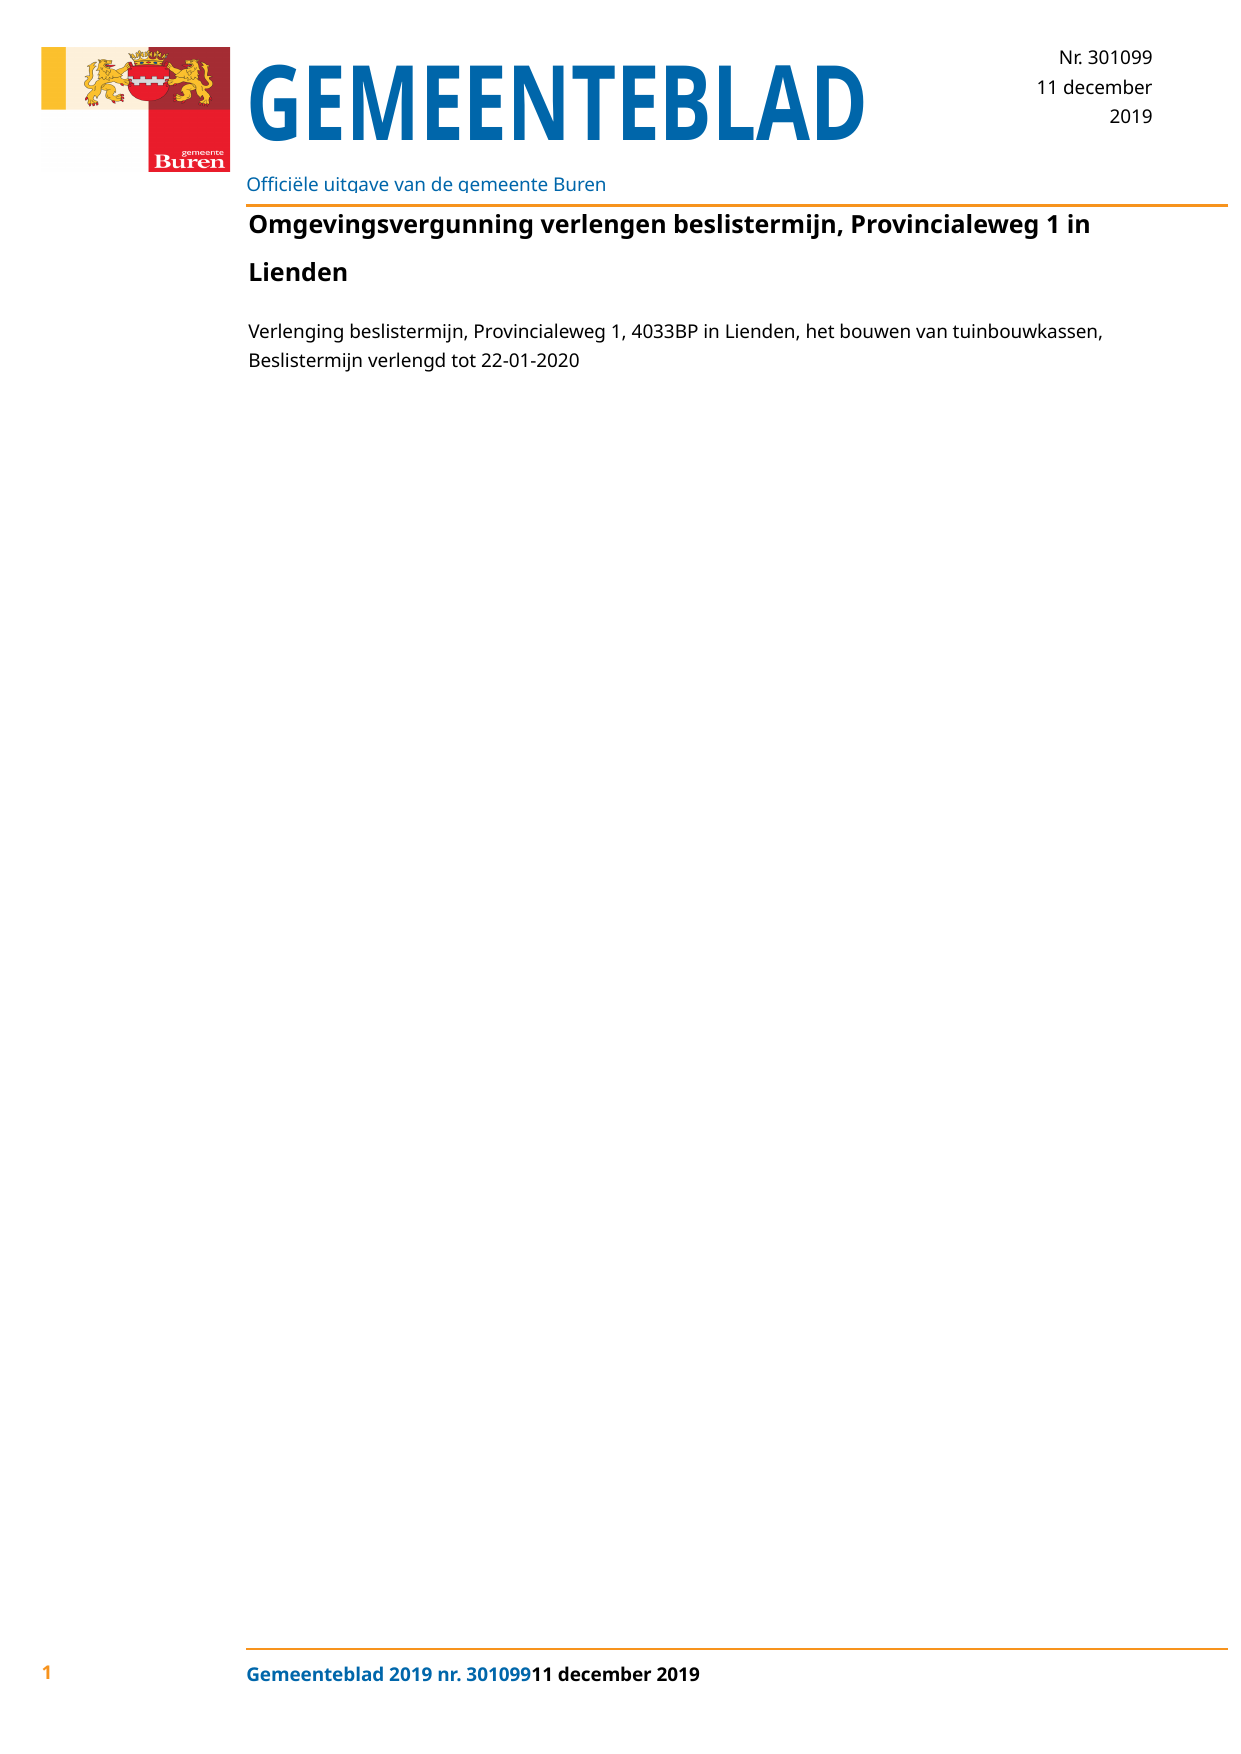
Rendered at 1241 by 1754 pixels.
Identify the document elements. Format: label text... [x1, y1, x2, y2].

picture [41, 47, 231, 172]
text Omgevingsvergunning verlengen beslistermijn, Provincialeweg 1 in Lienden [248, 207, 1152, 288]
text Verlenging beslistermijn, Provincialeweg 1, 4033BP in Lienden, het bouwen van tuinbouwkassen, Beslistermijn verlengd tot 22-01-2020 [248, 318, 1152, 373]
